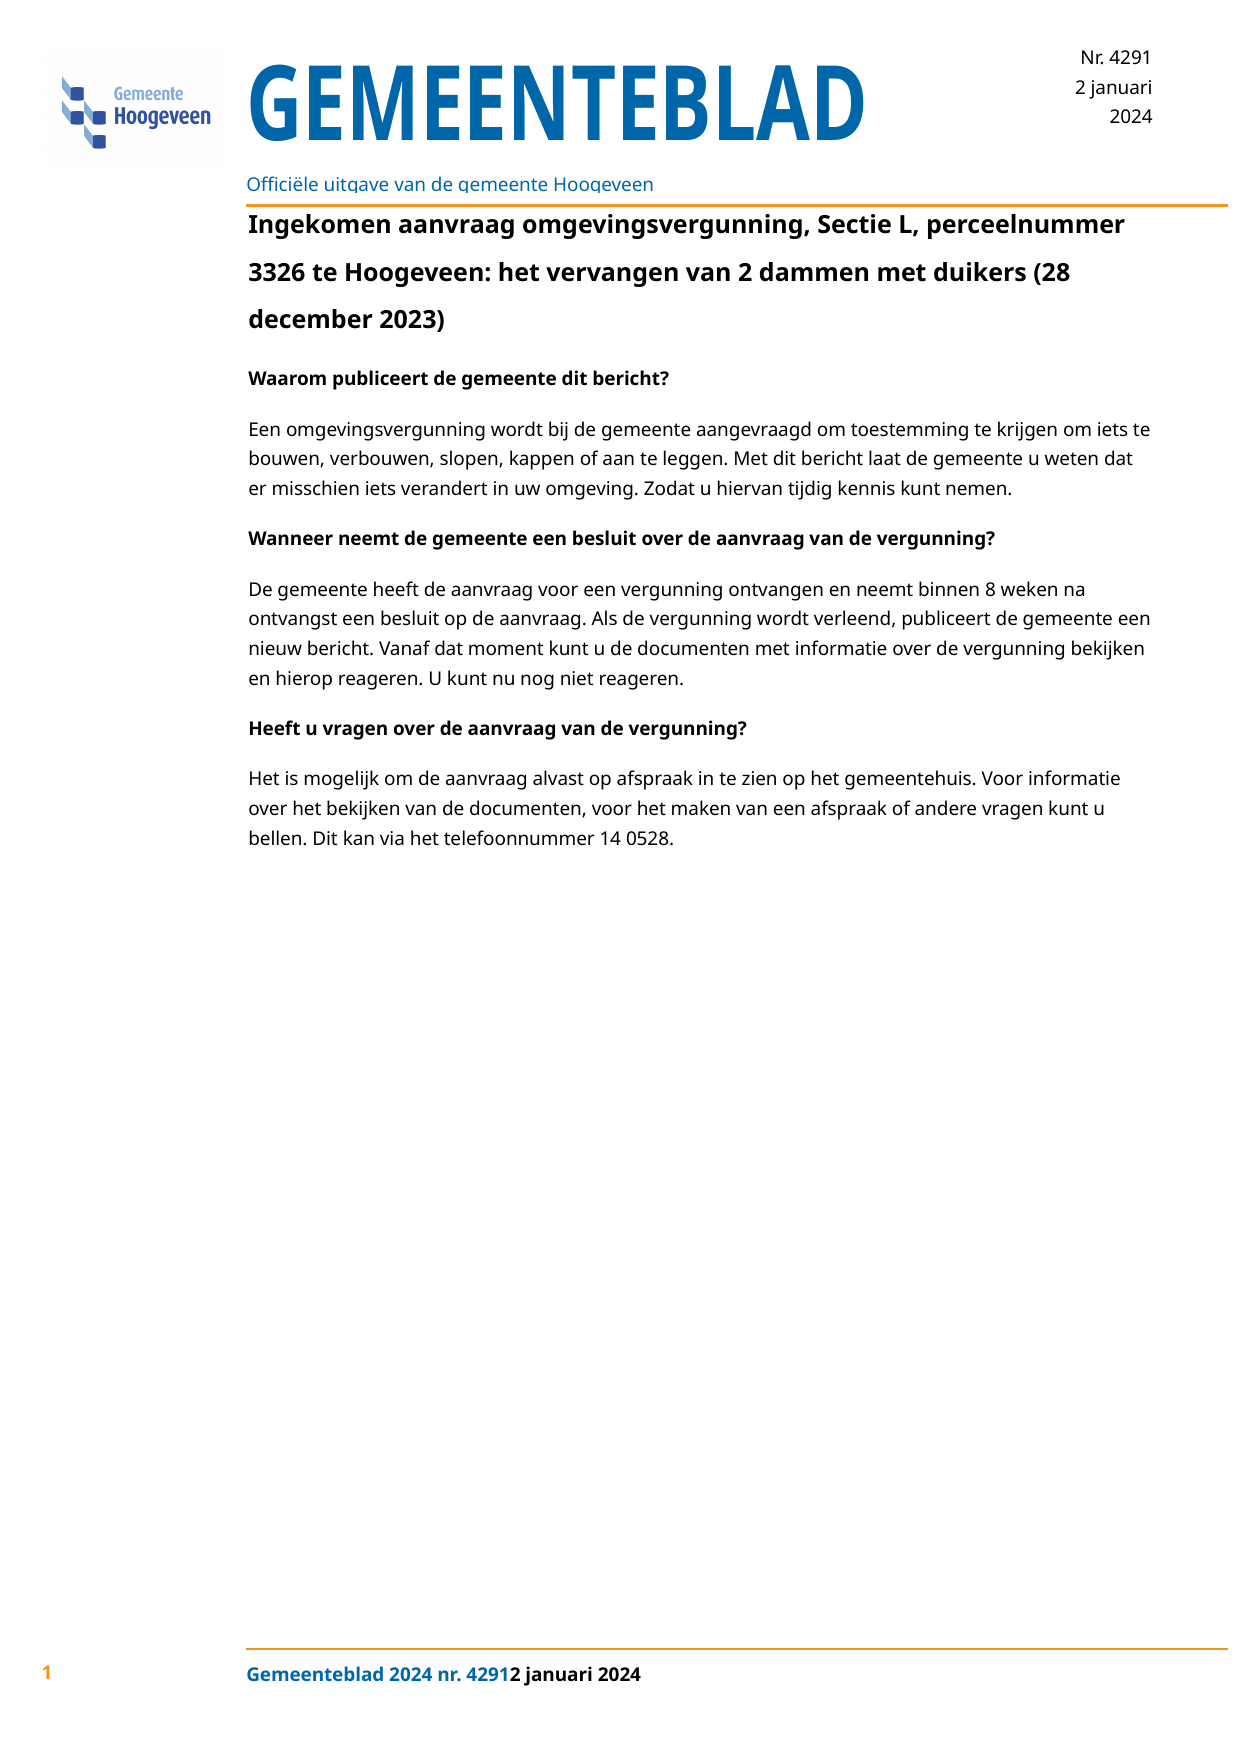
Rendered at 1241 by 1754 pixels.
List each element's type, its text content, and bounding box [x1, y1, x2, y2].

text Waarom publiceert de gemeente dit bericht? [248, 366, 1152, 391]
text Heeft u vragen over de aanvraag van de vergunning? [248, 715, 1152, 741]
picture [41, 47, 231, 172]
text De gemeente heeft de aanvraag voor een vergunning ontvangen en neemt binnen 8 weken na ontvangst een besluit op de aanvraag. Als de vergunning wordt verleend, publiceert de gemeente een nieuw bericht. Vanaf dat moment kunt u de documenten met informatie over de vergunning bekijken en hierop reageren. U kunt nu nog niet reageren. [248, 576, 1152, 690]
text Ingekomen aanvraag omgevingsvergunning, Sectie L, perceelnummer 3326 te Hoogeveen: het vervangen van 2 dammen met duikers (28 december 2023) [248, 207, 1152, 336]
text Het is mogelijk om de aanvraag alvast op afspraak in te zien op het gemeentehuis. Voor informatie over het bekijken van de documenten, voor het maken van een afspraak of andere vragen kunt u bellen. Dit kan via het telefoonnummer 14 0528. [248, 766, 1152, 850]
text Een omgevingsvergunning wordt bij de gemeente aangevraagd om toestemming te krijgen om iets te bouwen, verbouwen, slopen, kappen of aan te leggen. Met dit bericht laat de gemeente u weten dat er misschien iets verandert in uw omgeving. Zodat u hiervan tijdig kennis kunt nemen. [248, 416, 1152, 501]
text Wanneer neemt de gemeente een besluit over de aanvraag van de vergunning? [248, 526, 1152, 551]
